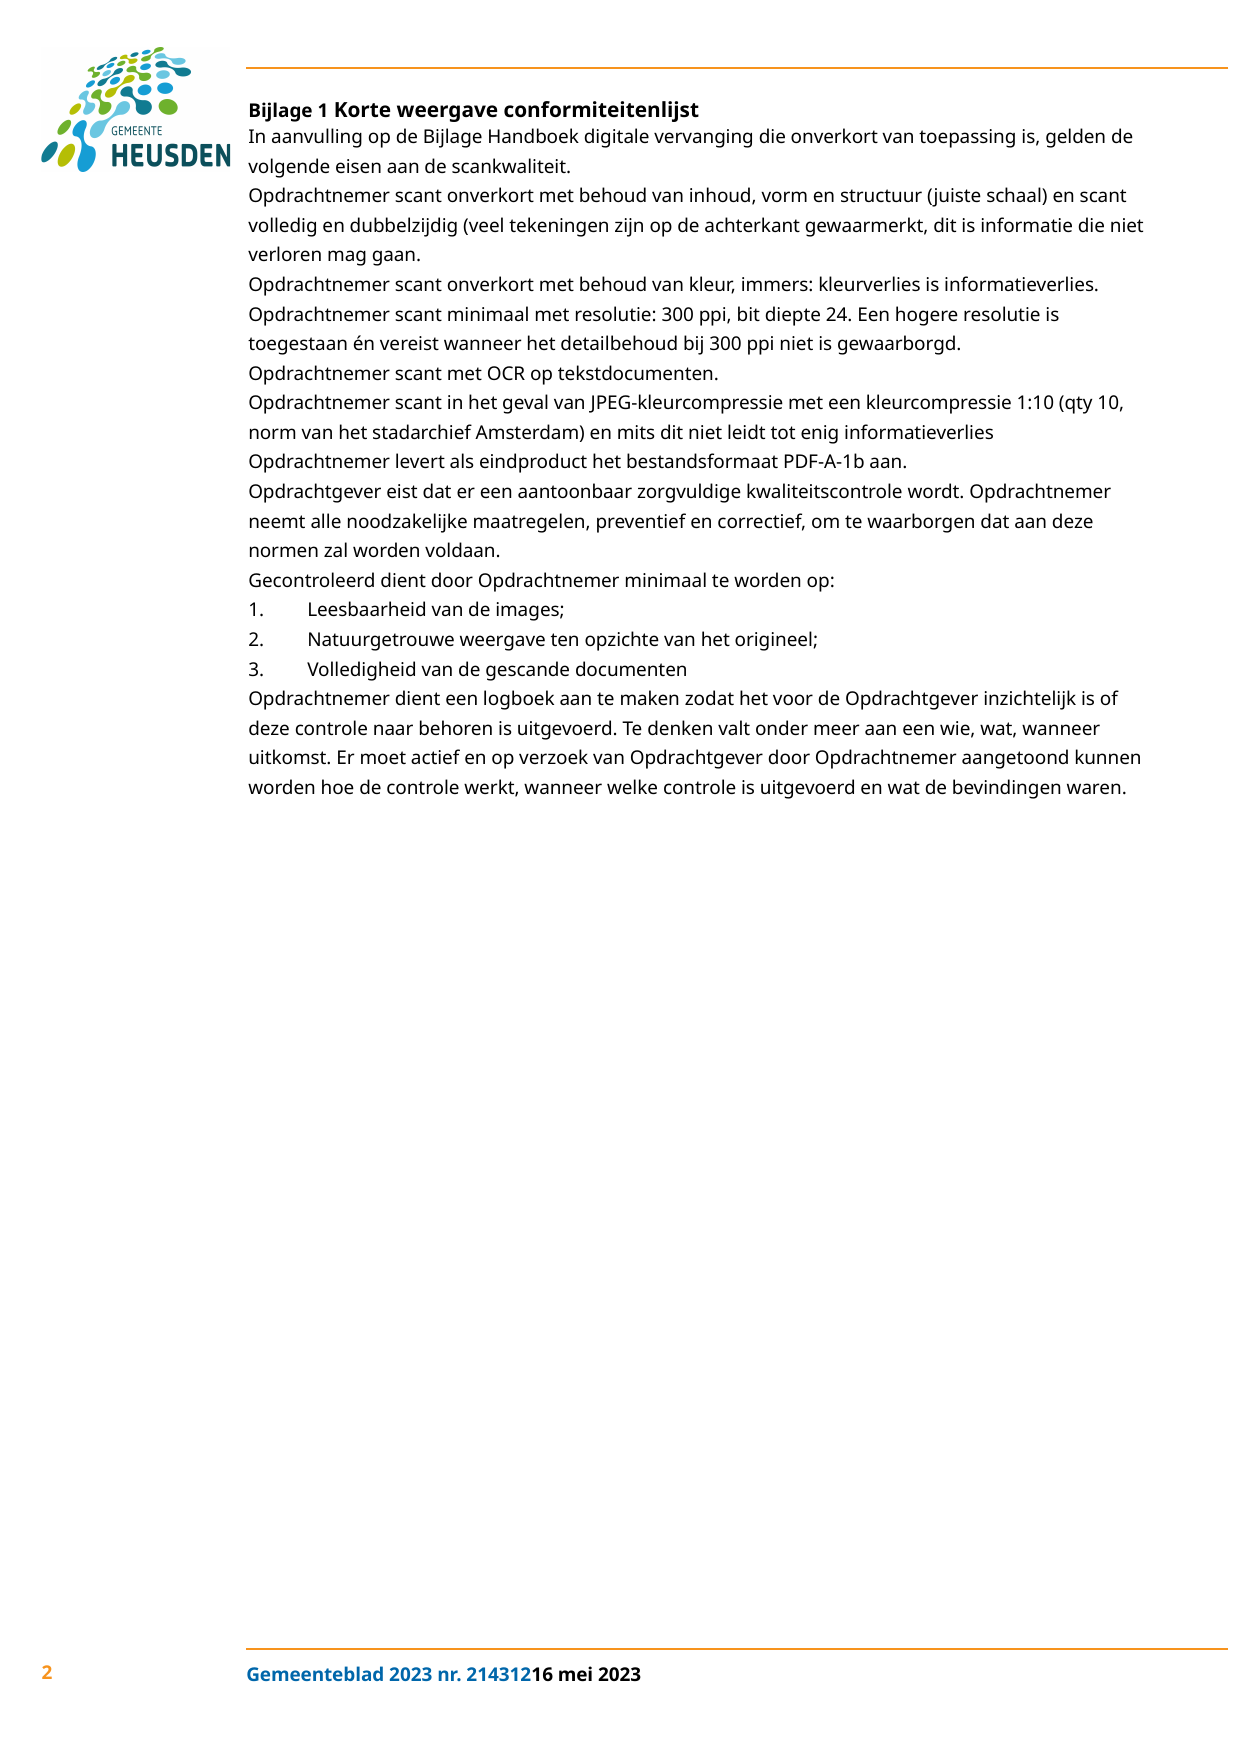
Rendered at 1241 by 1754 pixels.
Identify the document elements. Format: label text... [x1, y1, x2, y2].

text Opdrachtnemer dient een logboek aan te maken zodat het voor de Opdrachtgever inzichtelijk is of deze controle naar behoren is uitgevoerd. Te denken valt onder meer aan een wie, wat, wanneer uitkomst. Er moet actief en op verzoek van Opdrachtgever door Opdrachtnemer aangetoond kunnen worden hoe de controle werkt, wanneer welke controle is uitgevoerd en wat de bevindingen waren. [248, 685, 1152, 800]
text Bijlage 1 Korte weergave conformiteitenlijst [248, 95, 1152, 123]
list Natuurgetrouwe weergave ten opzichte van het origineel; [248, 626, 1152, 652]
text Opdrachtnemer scant met OCR op tekstdocumenten. [248, 360, 1152, 386]
picture [41, 47, 231, 172]
text In aanvulling op de Bijlage Handboek digitale vervanging die onverkort van toepassing is, gelden de volgende eisen aan de scankwaliteit. [248, 123, 1152, 179]
text Gecontroleerd dient door Opdrachtnemer minimaal te worden op: [248, 567, 1152, 593]
text Opdrachtnemer scant onverkort met behoud van inhoud, vorm en structuur (juiste schaal) en scant volledig en dubbelzijdig (veel tekeningen zijn op de achterkant gewaarmerkt, dit is informatie die niet verloren mag gaan. [248, 182, 1152, 267]
text Opdrachtnemer levert als eindproduct het bestandsformaat PDF-A-1b aan. [248, 449, 1152, 474]
list Leesbaarheid van de images; [248, 597, 1152, 622]
text Opdrachtnemer scant onverkort met behoud van kleur, immers: kleurverlies is informatieverlies. [248, 271, 1152, 297]
text Opdrachtnemer scant in het geval van JPEG-kleurcompressie met een kleurcompressie 1:10 (qty 10, norm van het stadarchief Amsterdam) en mits dit niet leidt tot enig informatieverlies [248, 389, 1152, 445]
text Opdrachtnemer scant minimaal met resolutie: 300 ppi, bit diepte 24. Een hogere resolutie is toegestaan én vereist wanneer het detailbehoud bij 300 ppi niet is gewaarborgd. [248, 301, 1152, 356]
text Opdrachtgever eist dat er een aantoonbaar zorgvuldige kwaliteitscontrole wordt. Opdrachtnemer neemt alle noodzakelijke maatregelen, preventief en correctief, om te waarborgen dat aan deze normen zal worden voldaan. [248, 478, 1152, 563]
list Volledigheid van de gescande documenten [248, 656, 1152, 682]
